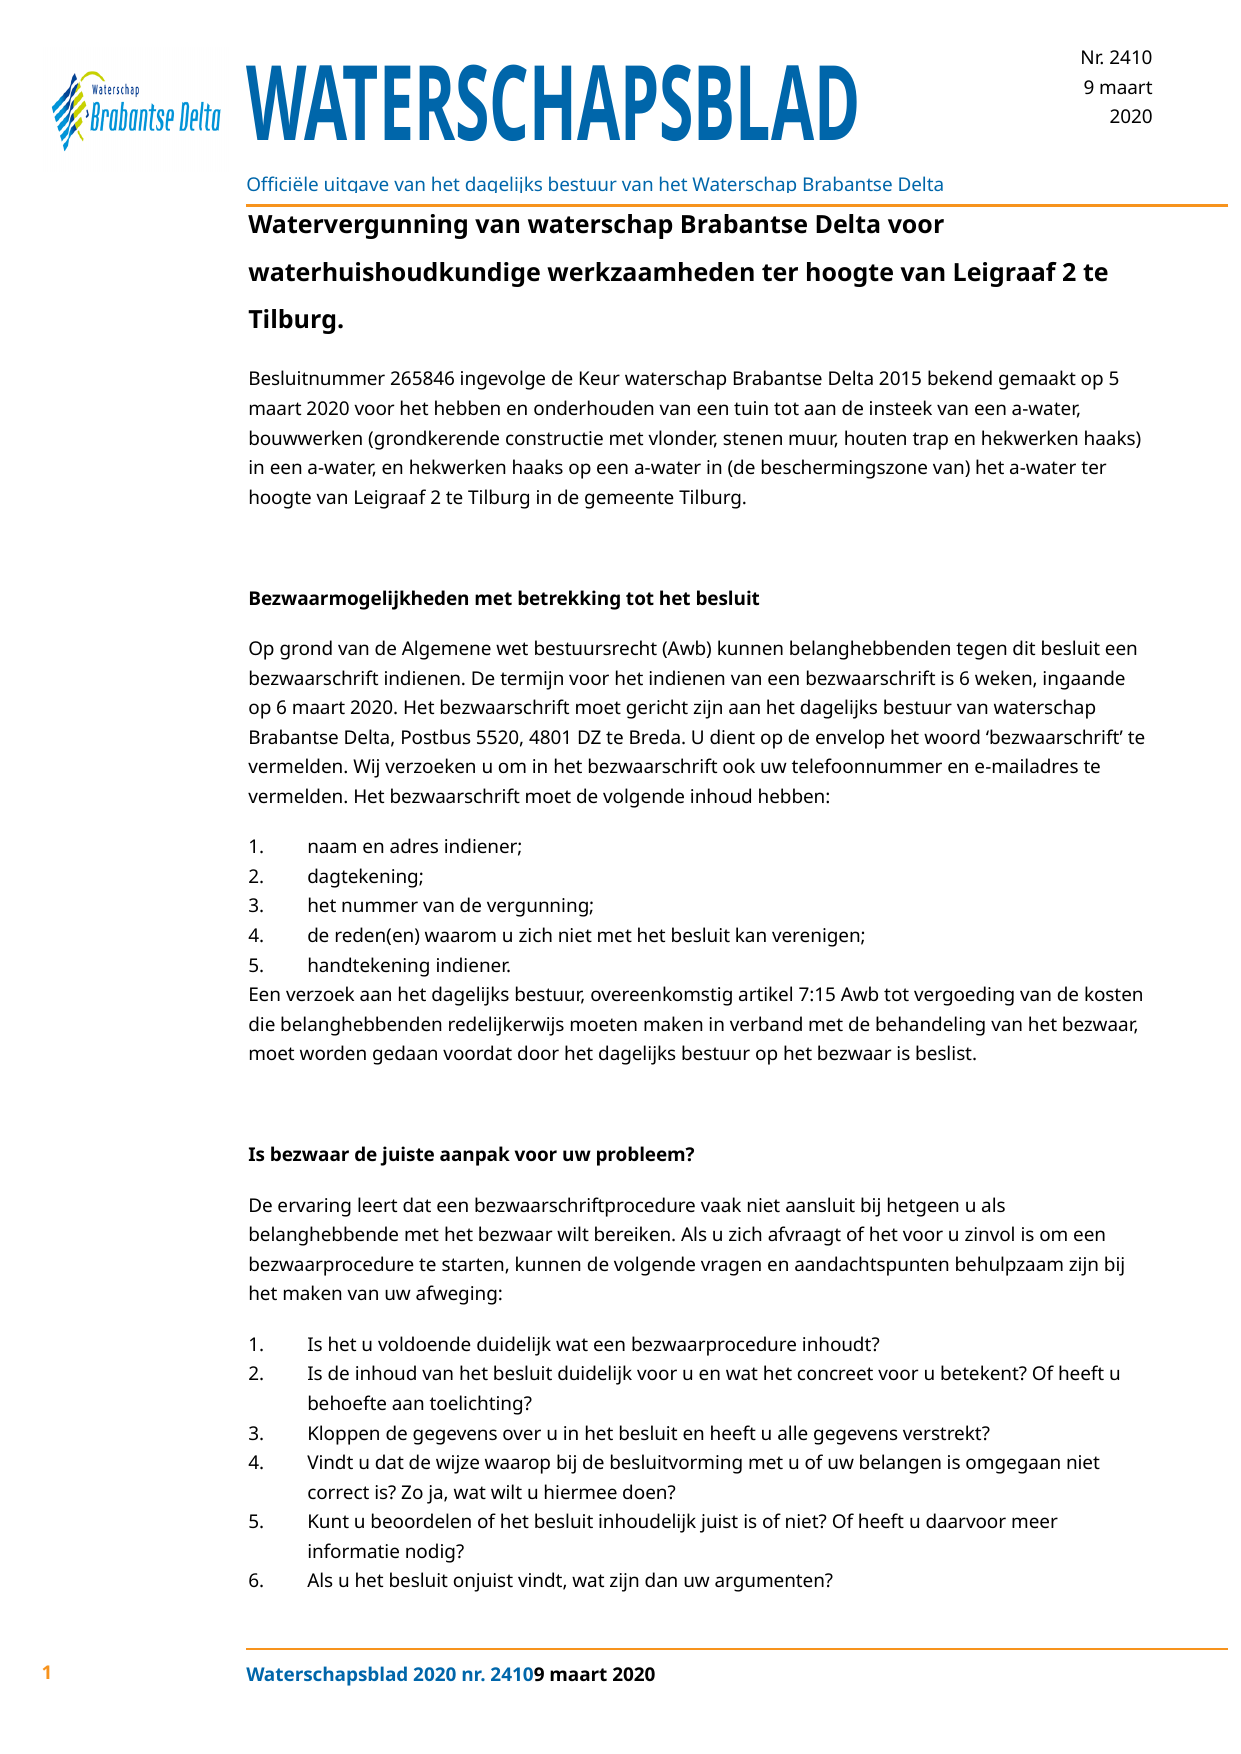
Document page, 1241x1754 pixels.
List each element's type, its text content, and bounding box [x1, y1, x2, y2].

list de reden(en) waarom u zich niet met het besluit kan verenigen; [248, 922, 1152, 948]
text Op grond van de Algemene wet bestuursrecht (Awb) kunnen belanghebbenden tegen dit besluit een bezwaarschrift indienen. De termijn voor het indienen van een bezwaarschrift is 6 weken, ingaande op 6 maart 2020. Het bezwaarschrift moet gericht zijn aan het dagelijks bestuur van waterschap Brabantse Delta, Postbus 5520, 4801 DZ te Breda. U dient op de envelop het woord ‘bezwaarschrift’ te vermelden. Wij verzoeken u om in het bezwaarschrift ook uw telefoonnummer en e‑mailadres te vermelden. Het bezwaarschrift moet de volgende inhoud hebben: [248, 635, 1152, 809]
list Kunt u beoordelen of het besluit inhoudelijk juist is of niet? Of heeft u daarvoor meer informatie nodig? [248, 1508, 1152, 1564]
text Watervergunning van waterschap Brabantse Delta voor waterhuishoudkundige werkzaamheden ter hoogte van Leigraaf 2 te Tilburg. [248, 207, 1152, 336]
picture [41, 47, 231, 172]
text Is bezwaar de juiste aanpak voor uw probleem? [248, 1141, 1152, 1167]
list dagtekening; [248, 863, 1152, 889]
text Een verzoek aan het dagelijks bestuur, overeenkomstig artikel 7:15 Awb tot vergoeding van de kosten die belanghebbenden redelijkerwijs moeten maken in verband met de behandeling van het bezwaar, moet worden gedaan voordat door het dagelijks bestuur op het bezwaar is beslist. [248, 981, 1152, 1066]
list naam en adres indiener; [248, 833, 1152, 859]
list het nummer van de vergunning; [248, 893, 1152, 918]
list Is de inhoud van het besluit duidelijk voor u en wat het concreet voor u betekent? Of heeft u behoefte aan toelichting? [248, 1361, 1152, 1416]
list Als u het besluit onjuist vindt, wat zijn dan uw argumenten? [248, 1568, 1152, 1593]
list Vindt u dat de wijze waarop bij de besluitvorming met u of uw belangen is omgegaan niet correct is? Zo ja, wat wilt u hiermee doen? [248, 1449, 1152, 1504]
text De ervaring leert dat een bezwaarschriftprocedure vaak niet aansluit bij hetgeen u als belanghebbende met het bezwaar wilt bereiken. Als u zich afvraagt of het voor u zinvol is om een bezwaarprocedure te starten, kunnen de volgende vragen en aandachtspunten behulpzaam zijn bij het maken van uw afweging: [248, 1192, 1152, 1306]
text Bezwaarmogelijkheden met betrekking tot het besluit [248, 585, 1152, 610]
list Kloppen de gegevens over u in het besluit en heeft u alle gegevens verstrekt? [248, 1420, 1152, 1445]
list handtekening indiener. [248, 952, 1152, 977]
list Is het u voldoende duidelijk wat een bezwaarprocedure inhoudt? [248, 1331, 1152, 1357]
text Besluitnummer 265846 ingevolge de Keur waterschap Brabantse Delta 2015 bekend gemaakt op 5 maart 2020 voor het hebben en onderhouden van een tuin tot aan de insteek van een a-water, bouwwerken (grondkerende constructie met vlonder, stenen muur, houten trap en hekwerken haaks) in een a-water, en hekwerken haaks op een a-water in (de beschermingszone van) het a-water ter hoogte van Leigraaf 2 te Tilburg in de gemeente Tilburg. [248, 366, 1152, 509]
